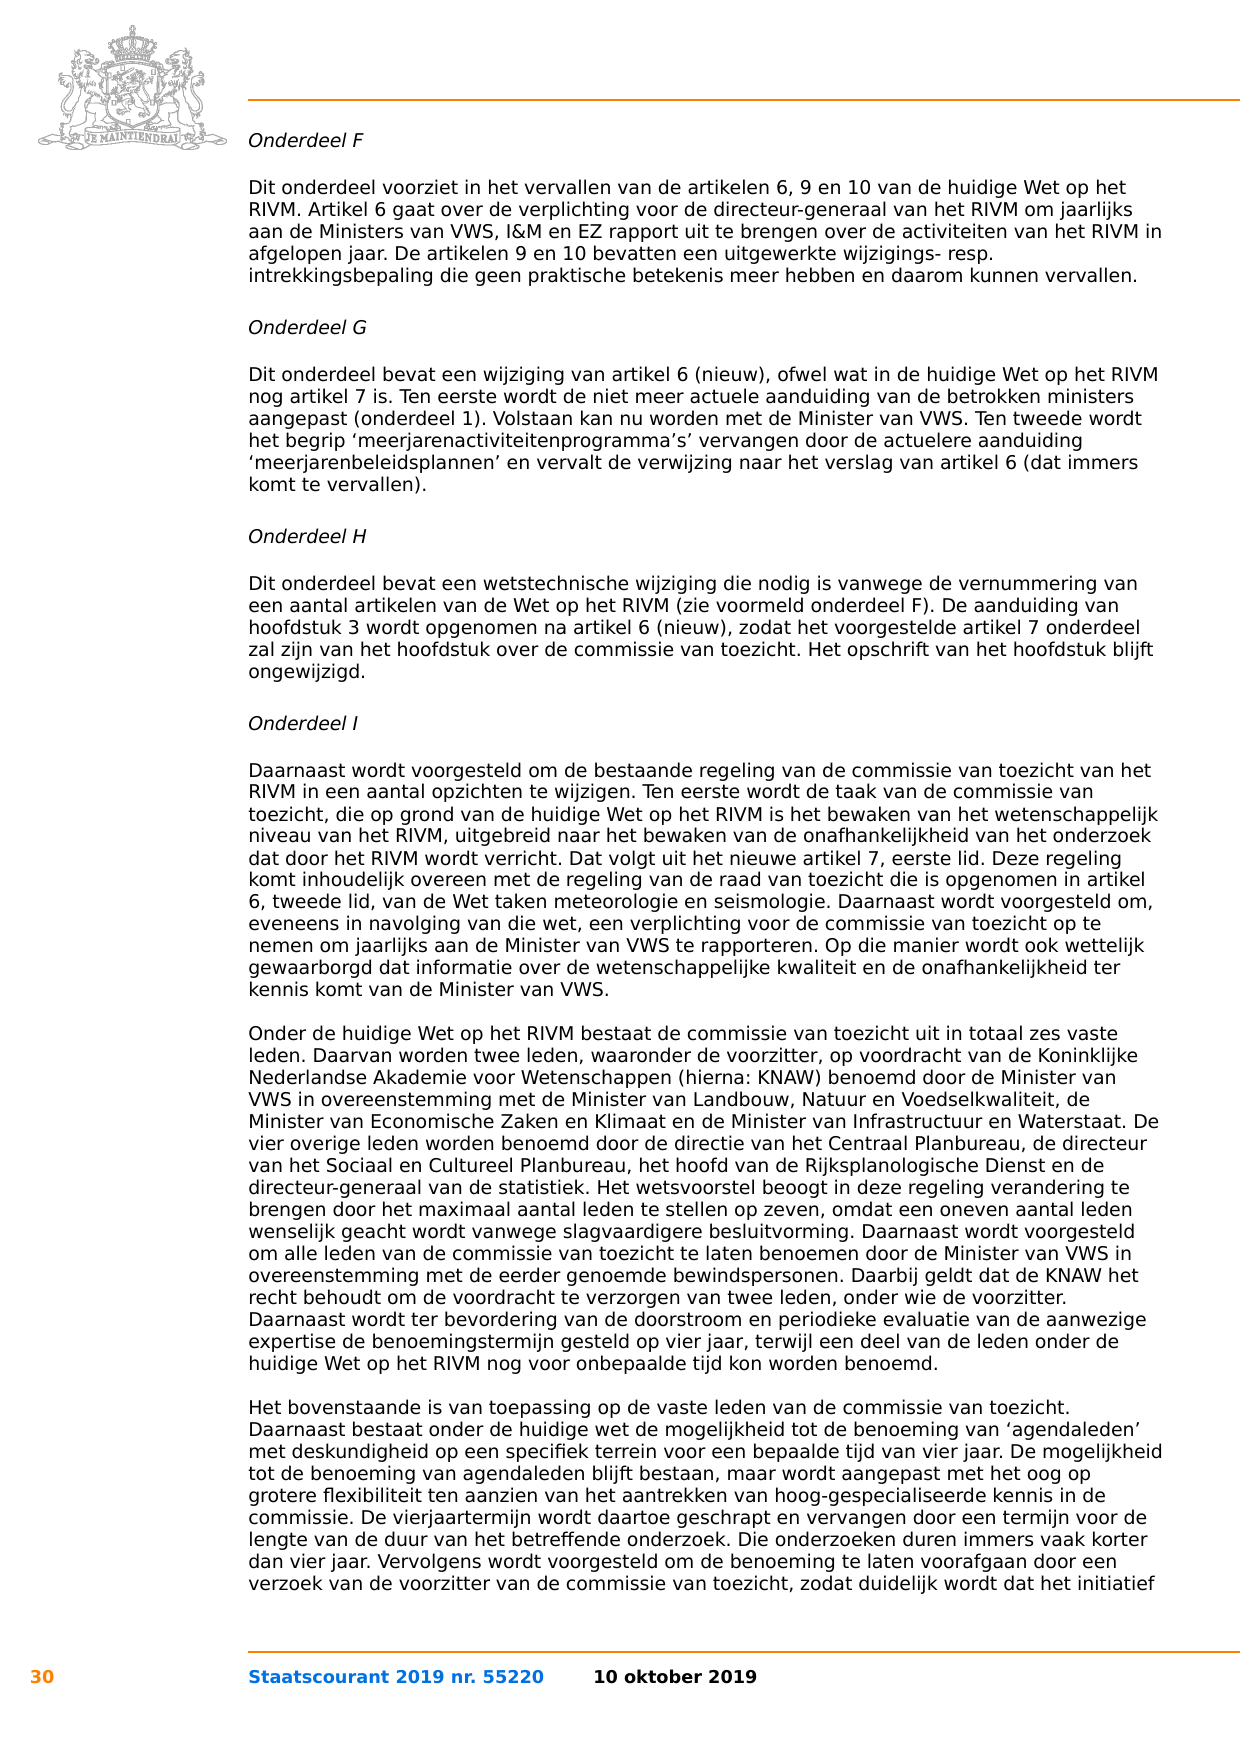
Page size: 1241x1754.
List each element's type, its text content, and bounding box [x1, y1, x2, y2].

text Daarnaast wordt voorgesteld om de bestaande regeling van de commissie van toezicht van het RIVM in een aantal opzichten te wijzigen. Ten eerste wordt de taak van de commissie van toezicht, die op grond van de huidige Wet op het RIVM is het bewaken van het wetenschappelijk niveau van het RIVM, uitgebreid naar het bewaken van de onafhankelijkheid van het onderzoek dat door het RIVM wordt verricht. Dat volgt uit het nieuwe artikel 7, eerste lid. Deze regeling komt inhoudelijk overeen met de regeling van de raad van toezicht die is opgenomen in artikel 6, tweede lid, van de Wet taken meteorologie en seismologie. Daarnaast wordt voorgesteld om, eveneens in navolging van die wet, een verplichting voor de commissie van toezicht op te nemen om jaarlijks aan de Minister van VWS te rapporteren. Op die manier wordt ook wettelijk gewaarborgd dat informatie over de wetenschappelijke kwaliteit en de onafhankelijkheid ter kennis komt van de Minister van VWS. [248, 759, 1163, 1001]
text Dit onderdeel bevat een wetstechnische wijziging die nodig is vanwege de vernummering van een aantal artikelen van de Wet op het RIVM (zie voormeld onderdeel F). De aanduiding van hoofdstuk 3 wordt opgenomen na artikel 6 (nieuw), zodat het voorgestelde artikel 7 onderdeel zal zijn van het hoofdstuk over de commissie van toezicht. Het opschrift van het hoofdstuk blijft ongewijzigd. [248, 573, 1163, 682]
text Dit onderdeel voorziet in het vervallen van de artikelen 6, 9 en 10 van de huidige Wet op het RIVM. Artikel 6 gaat over de verplichting voor de directeur-generaal van het RIVM om jaarlijks aan de Ministers van VWS, I&M en EZ rapport uit te brengen over de activiteiten van het RIVM in afgelopen jaar. De artikelen 9 en 10 bevatten een uitgewerkte wijzigings- resp. intrekkingsbepaling die geen praktische betekenis meer hebben en daarom kunnen vervallen. [248, 177, 1163, 287]
subtitle Onderdeel H [248, 526, 1163, 548]
text Onder de huidige Wet op het RIVM bestaat de commissie van toezicht uit in totaal zes vaste leden. Daarvan worden twee leden, waaronder de voorzitter, op voordracht van de Koninklijke Nederlandse Akademie voor Wetenschappen (hierna: KNAW) benoemd door de Minister van VWS in overeenstemming met de Minister van Landbouw, Natuur en Voedselkwaliteit, de Minister van Economische Zaken en Klimaat en de Minister van Infrastructuur en Waterstaat. De vier overige leden worden benoemd door de directie van het Centraal Planbureau, de directeur van het Sociaal en Cultureel Planbureau, het hoofd van de Rijksplanologische Dienst en de directeur-generaal van de statistiek. Het wetsvoorstel beoogt in deze regeling verandering te brengen door het maximaal aantal leden te stellen op zeven, omdat een oneven aantal leden wenselijk geacht wordt vanwege slagvaardigere besluitvorming. Daarnaast wordt voorgesteld om alle leden van de commissie van toezicht te laten benoemen door de Minister van VWS in overeenstemming met de eerder genoemde bewindspersonen. Daarbij geldt dat de KNAW het recht behoudt om de voordracht te verzorgen van twee leden, onder wie de voorzitter. Daarnaast wordt ter bevordering van de doorstroom en periodieke evaluatie van de aanwezige expertise de benoemingstermijn gesteld op vier jaar, terwijl een deel van de leden onder de huidige Wet op het RIVM nog voor onbepaalde tijd kon worden benoemd. [248, 1023, 1163, 1375]
subtitle Onderdeel F [248, 130, 1163, 152]
text Dit onderdeel bevat een wijziging van artikel 6 (nieuw), ofwel wat in de huidige Wet op het RIVM nog artikel 7 is. Ten eerste wordt de niet meer actuele aanduiding van de betrokken ministers aangepast (onderdeel 1). Volstaan kan nu worden met de Minister van VWS. Ten tweede wordt het begrip ‘meerjarenactiviteitenprogramma’s’ vervangen door de actuelere aanduiding ‘meerjarenbeleidsplannen’ en vervalt de verwijzing naar het verslag van artikel 6 (dat immers komt te vervallen). [248, 364, 1163, 496]
subtitle Onderdeel I [248, 712, 1163, 734]
subtitle Onderdeel G [248, 317, 1163, 339]
text Het bovenstaande is van toepassing op de vaste leden van de commissie van toezicht. Daarnaast bestaat onder de huidige wet de mogelijkheid tot de benoeming van ‘agendaleden’ met deskundigheid op een specifiek terrein voor een bepaalde tijd van vier jaar. De mogelijkheid tot de benoeming van agendaleden blijft bestaan, maar wordt aangepast met het oog op grotere flexibiliteit ten aanzien van het aantrekken van hoog-gespecialiseerde kennis in de commissie. De vierjaartermijn wordt daartoe geschrapt en vervangen door een termijn voor de lengte van de duur van het betreffende onderzoek. Die onderzoeken duren immers vaak korter dan vier jaar. Vervolgens wordt voorgesteld om de benoeming te laten voorafgaan door een verzoek van de voorzitter van de commissie van toezicht, zodat duidelijk wordt dat het initiatief [248, 1397, 1163, 1594]
picture [38, 25, 227, 150]
